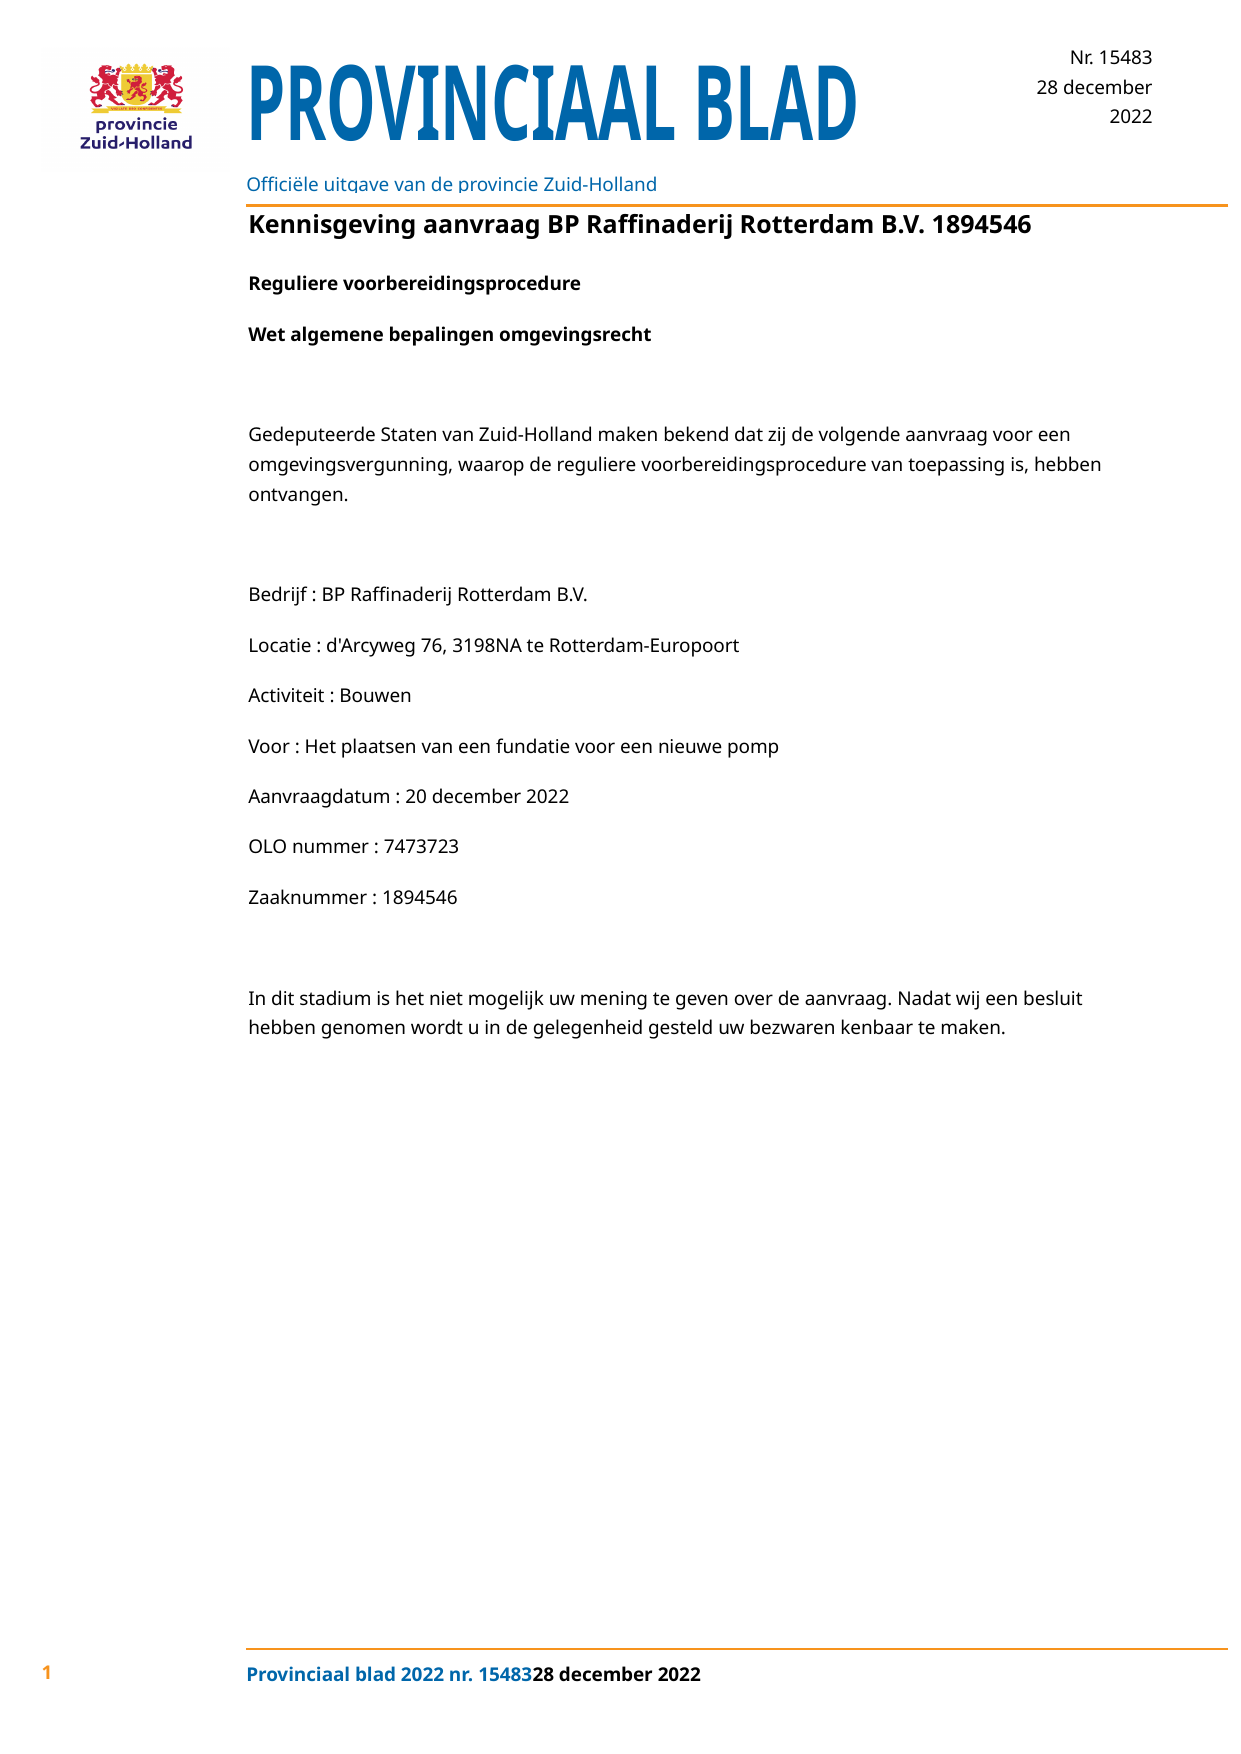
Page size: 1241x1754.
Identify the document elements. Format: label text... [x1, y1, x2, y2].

text Wet algemene bepalingen omgevingsrecht [248, 321, 1152, 346]
text OLO nummer : 7473723 [248, 834, 1152, 859]
text Voor : Het plaatsen van een fundatie voor een nieuwe pomp [248, 733, 1152, 758]
text Gedeputeerde Staten van Zuid-Holland maken bekend dat zij de volgende aanvraag voor een omgevingsvergunning, waarop de reguliere voorbereidingsprocedure van toepassing is, hebben ontvangen. [248, 422, 1152, 506]
text Activiteit : Bouwen [248, 682, 1152, 708]
text Reguliere voorbereidingsprocedure [248, 270, 1152, 296]
text Locatie : d'Arcyweg 76, 3198NA te Rotterdam-Europoort [248, 632, 1152, 658]
text In dit stadium is het niet mogelijk uw mening te geven over de aanvraag. Nadat wij een besluit hebben genomen wordt u in de gelegenheid gesteld uw bezwaren kenbaar te maken. [248, 985, 1152, 1040]
picture [41, 47, 231, 172]
text Aanvraagdatum : 20 december 2022 [248, 783, 1152, 809]
text Zaaknummer : 1894546 [248, 884, 1152, 910]
text Kennisgeving aanvraag BP Raffinaderij Rotterdam B.V. 1894546 [248, 207, 1152, 241]
text Bedrijf : BP Raffinaderij Rotterdam B.V. [248, 582, 1152, 607]
